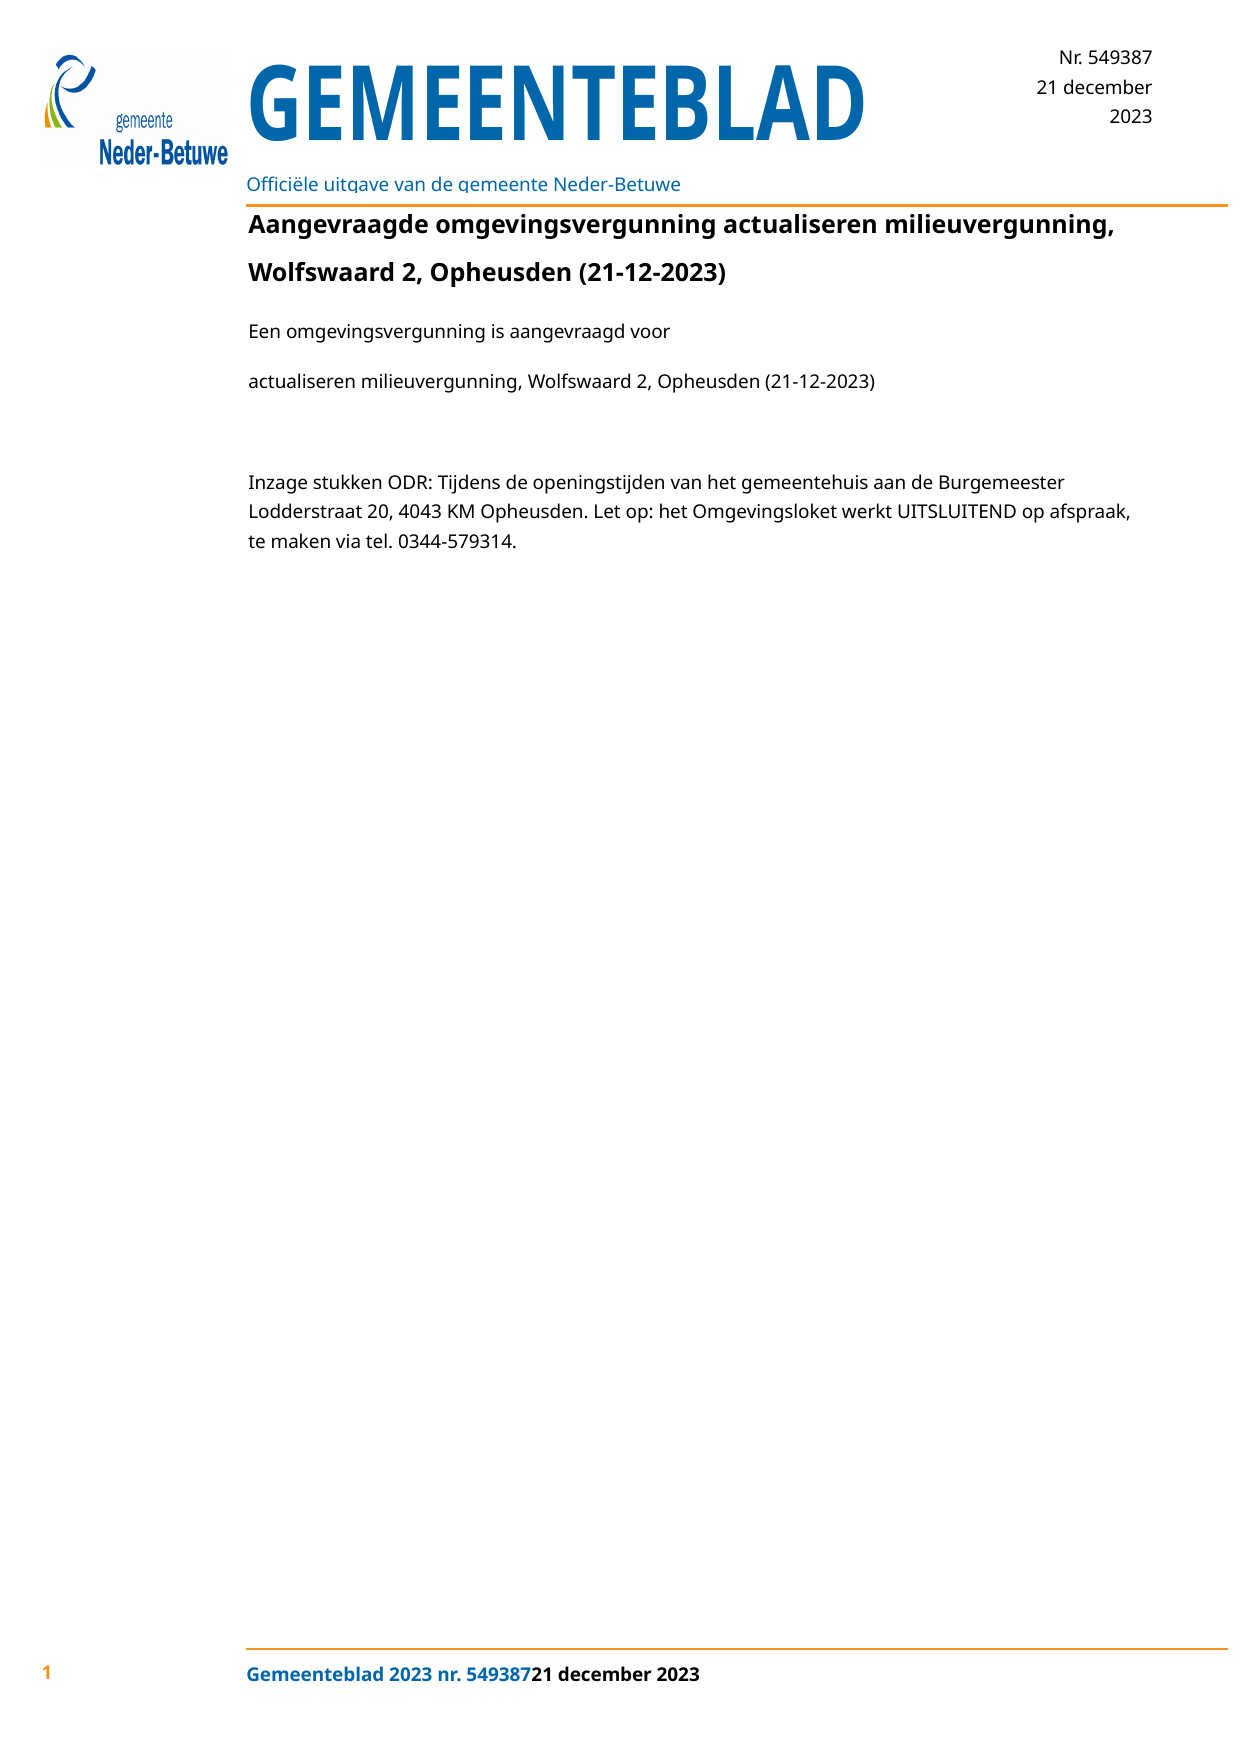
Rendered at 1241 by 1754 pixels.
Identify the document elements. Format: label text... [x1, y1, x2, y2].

text Een omgevingsvergunning is aangevraagd voor [248, 318, 1152, 344]
text Inzage stukken ODR: Tijdens de openingstijden van het gemeentehuis aan de Burgemeester Lodderstraat 20, 4043 KM Opheusden. Let op: het Omgevingsloket werkt UITSLUITEND op afspraak, te maken via tel. 0344-579314. [248, 469, 1152, 554]
text actualiseren milieuvergunning, Wolfswaard 2, Opheusden (21-12-2023) [248, 368, 1152, 394]
picture [41, 47, 231, 172]
text Aangevraagde omgevingsvergunning actualiseren milieuvergunning, Wolfswaard 2, Opheusden (21-12-2023) [248, 207, 1152, 288]
